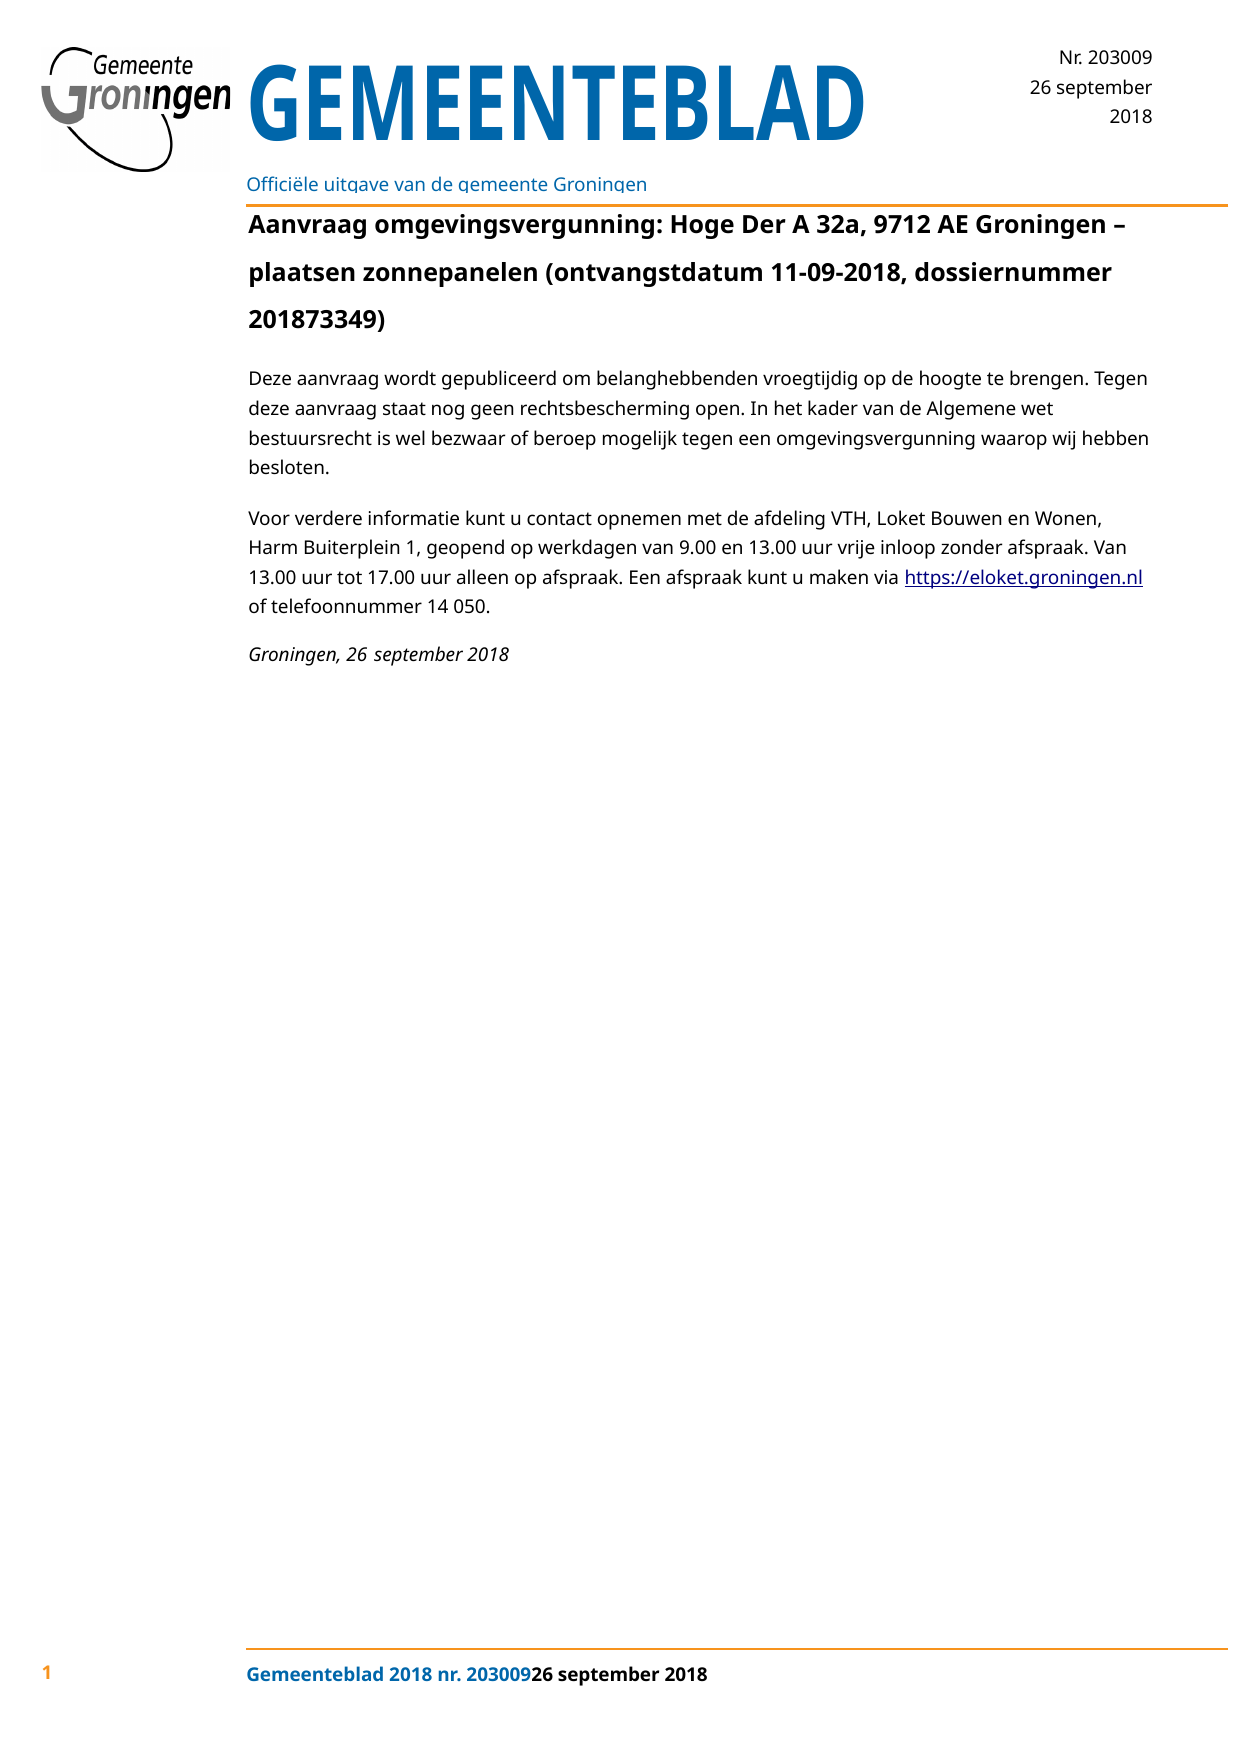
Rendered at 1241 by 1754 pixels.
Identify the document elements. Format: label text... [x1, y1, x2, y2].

text Voor verdere informatie kunt u contact opnemen met de afdeling VTH, Loket Bouwen en Wonen, Harm Buiterplein 1, geopend op werkdagen van 9.00 en 13.00 uur vrije inloop zonder afspraak. Van 13.00 uur tot 17.00 uur alleen op afspraak. Een afspraak kunt u maken via https://eloket.groningen.nl of telefoonnummer 14 050. [248, 505, 1152, 619]
picture [41, 47, 231, 172]
text Deze aanvraag wordt gepubliceerd om belanghebbenden vroegtijdig op de hoogte te brengen. Tegen deze aanvraag staat nog geen rechtsbescherming open. In het kader van de Algemene wet bestuursrecht is wel bezwaar of beroep mogelijk tegen een omgevingsvergunning waarop wij hebben besloten. [248, 366, 1152, 480]
text Aanvraag omgevingsvergunning: Hoge Der A 32a, 9712 AE Groningen – plaatsen zonnepanelen (ontvangstdatum 11-09-2018, dossiernummer 201873349) [248, 207, 1152, 336]
text Groningen, 26 september 2018 [248, 641, 1152, 667]
